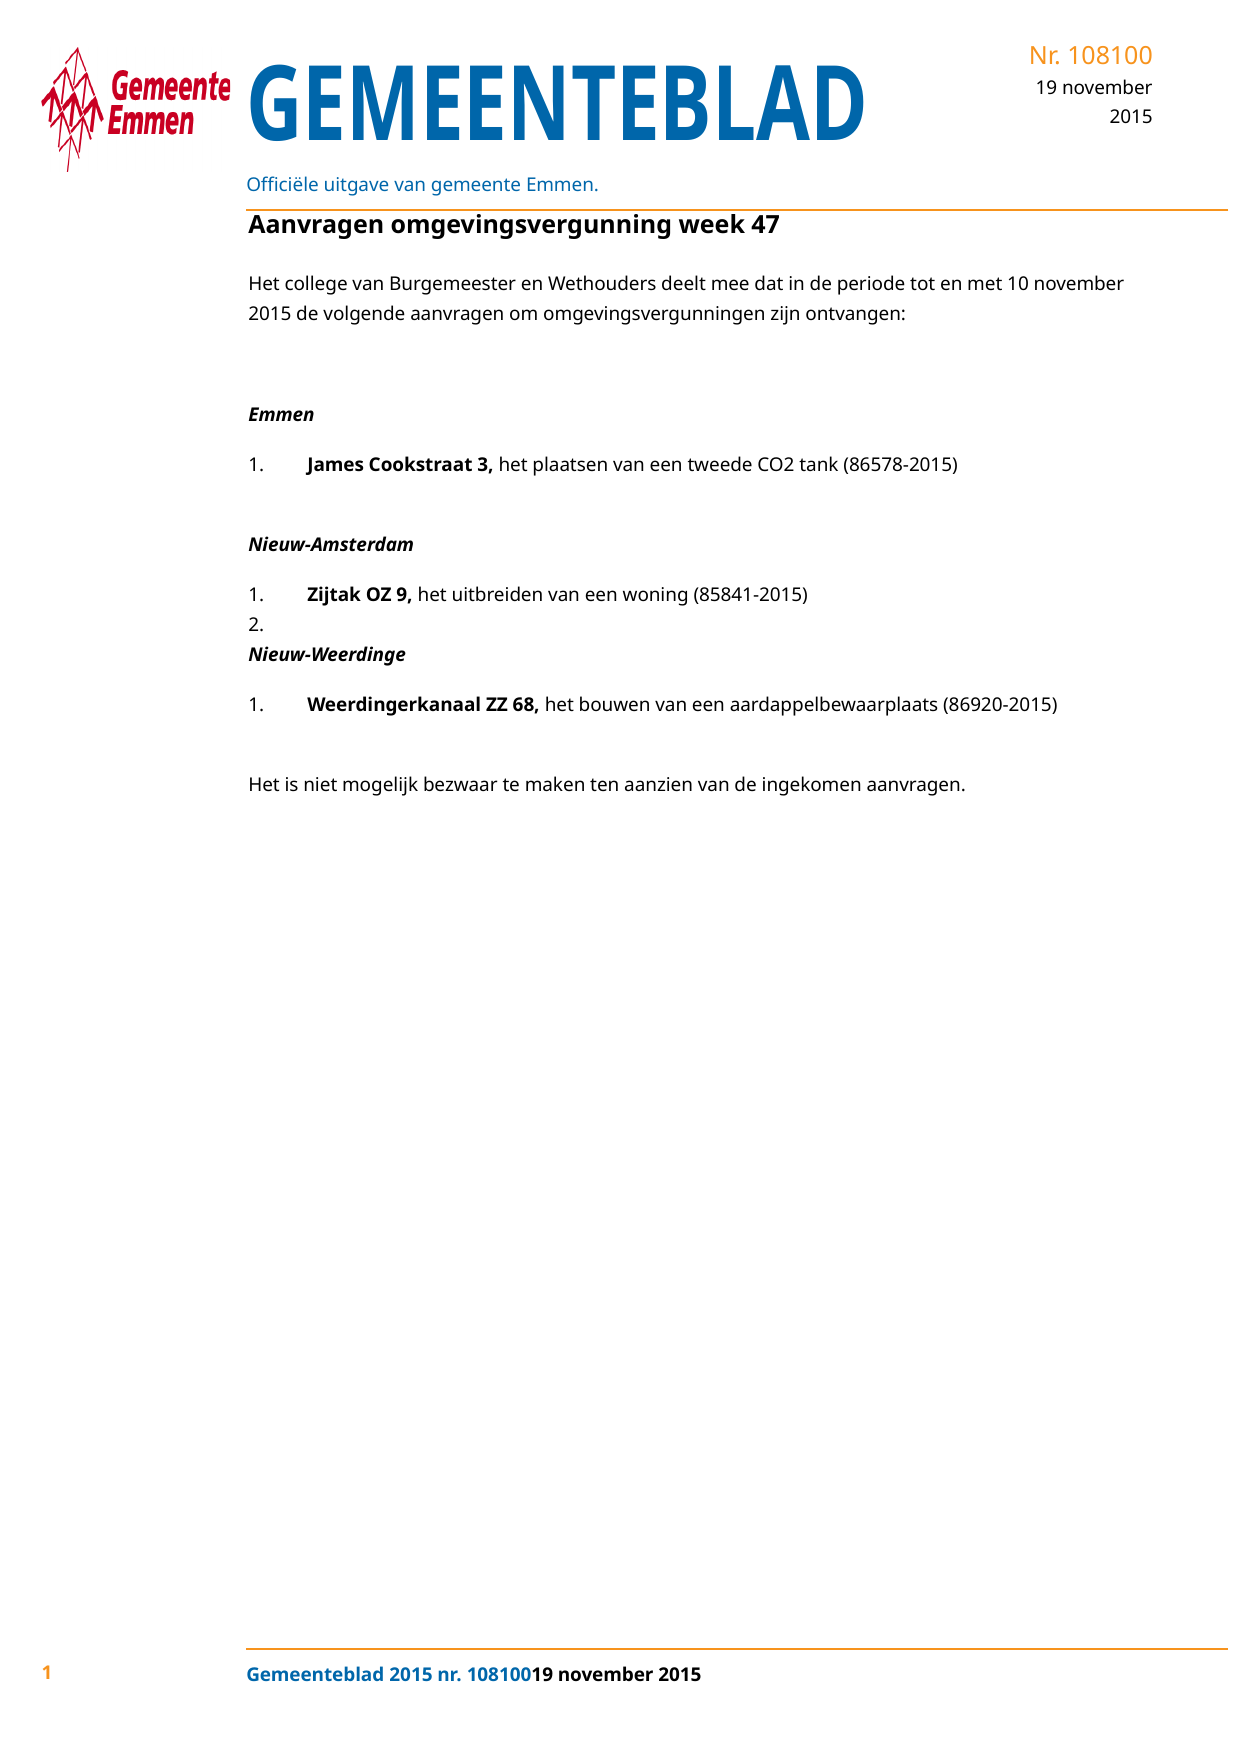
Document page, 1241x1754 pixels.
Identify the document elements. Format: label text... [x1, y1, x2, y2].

picture [41, 47, 231, 172]
list Zijtak OZ 9, het uitbreiden van een woning (85841-2015) [248, 582, 1152, 607]
text Het is niet mogelijk bezwaar te maken ten aanzien van de ingekomen aanvragen. [248, 771, 1152, 797]
text Emmen [248, 401, 1152, 426]
text Aanvragen omgevingsvergunning week 47 [248, 211, 1152, 241]
list Weerdingerkanaal ZZ 68, het bouwen van een aardappelbewaarplaats (86920-2015) [248, 691, 1152, 717]
text Nieuw-Weerdinge [248, 641, 1152, 666]
list James Cookstraat 3, het plaatsen van een tweede CO2 tank (86578-2015) [248, 451, 1152, 477]
text Nieuw-Amsterdam [248, 531, 1152, 557]
text Het college van Burgemeester en Wethouders deelt mee dat in de periode tot en met 10 november 2015 de volgende aanvragen om omgevingsvergunningen zijn ontvangen: [248, 270, 1152, 326]
